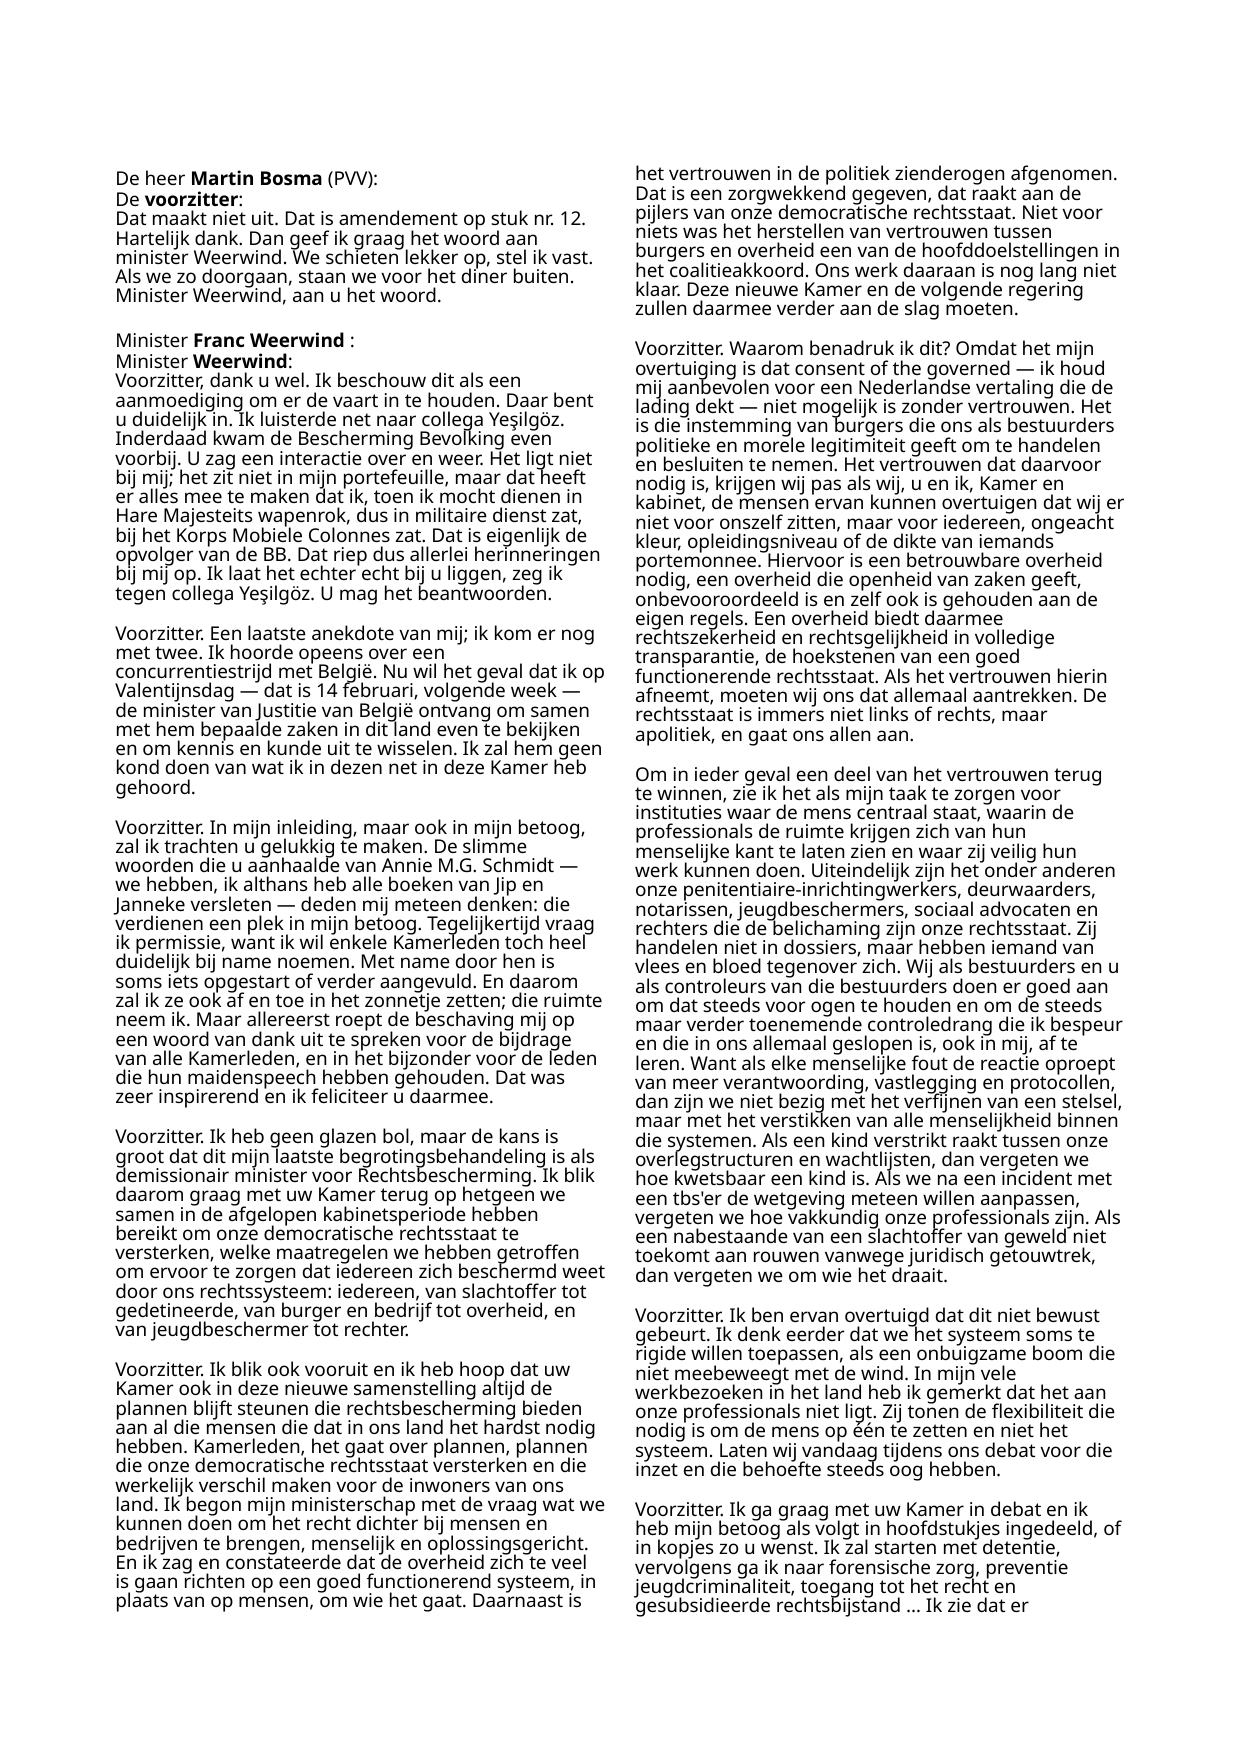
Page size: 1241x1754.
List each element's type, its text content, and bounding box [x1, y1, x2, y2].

text Voorzitter. In mijn inleiding, maar ook in mijn betoog, zal ik trachten u gelukkig te maken. De slimme woorden die u aanhaalde van Annie M.G. Schmidt — we hebben, ik althans heb alle boeken van Jip en Janneke versleten — deden mij meteen denken: die verdienen een plek in mijn betoog. Tegelijkertijd vraag ik permissie, want ik wil enkele Kamerleden toch heel duidelijk bij name noemen. Met name door hen is soms iets opgestart of verder aangevuld. En daarom zal ik ze ook af en toe in het zonnetje zetten; die ruimte neem ik. Maar allereerst roept de beschaving mij op een woord van dank uit te spreken voor de bijdrage van alle Kamerleden, en in het bijzonder voor de leden die hun maidenspeech hebben gehouden. Dat was zeer inspirerend en ik feliciteer u daarmee. [115, 819, 605, 1108]
text Om in ieder geval een deel van het vertrouwen terug te winnen, zie ik het als mijn taak te zorgen voor instituties waar de mens centraal staat, waarin de professionals de ruimte krijgen zich van hun menselijke kant te laten zien en waar zij veilig hun werk kunnen doen. Uiteindelijk zijn het onder anderen onze penitentiaire-inrichtingwerkers, deurwaarders, notarissen, jeugdbeschermers, sociaal advocaten en rechters die de belichaming zijn onze rechtsstaat. Zij handelen niet in dossiers, maar hebben iemand van vlees en bloed tegenover zich. Wij als bestuurders en u als controleurs van die bestuurders doen er goed aan om dat steeds voor ogen te houden en om de steeds maar verder toenemende controledrang die ik bespeur en die in ons allemaal geslopen is, ook in mij, af te leren. Want als elke menselijke fout de reactie oproept van meer verantwoording, vastlegging en protocollen, dan zijn we niet bezig met het verfijnen van een stelsel, maar met het verstikken van alle menselijkheid binnen die systemen. Als een kind verstrikt raakt tussen onze overlegstructuren en wachtlijsten, dan vergeten we hoe kwetsbaar een kind is. Als we na een incident met een tbs'er de wetgeving meteen willen aanpassen, vergeten we hoe vakkundig onze professionals zijn. Als een nabestaande van een slachtoffer van geweld niet toekomt aan rouwen vanwege juridisch getouwtrek, dan vergeten we om wie het draait. [635, 766, 1125, 1286]
text het vertrouwen in de politiek zienderogen afgenomen. Dat is een zorgwekkend gegeven, dat raakt aan de pijlers van onze democratische rechtsstaat. Niet voor niets was het herstellen van vertrouwen tussen burgers en overheid een van de hoofddoelstellingen in het coalitieakkoord. Ons werk daaraan is nog lang niet klaar. Deze nieuwe Kamer en de volgende regering zullen daarmee verder aan de slag moeten. [635, 165, 1125, 319]
text De voorzitter: [115, 191, 605, 210]
text Voorzitter. Waarom benadruk ik dit? Omdat het mijn overtuiging is dat consent of the governed — ik houd mij aanbevolen voor een Nederlandse vertaling die de lading dekt — niet mogelijk is zonder vertrouwen. Het is die instemming van burgers die ons als bestuurders politieke en morele legitimiteit geeft om te handelen en besluiten te nemen. Het vertrouwen dat daarvoor nodig is, krijgen wij pas als wij, u en ik, Kamer en kabinet, de mensen ervan kunnen overtuigen dat wij er niet voor onszelf zitten, maar voor iedereen, ongeacht kleur, opleidingsniveau of de dikte van iemands portemonnee. Hiervoor is een betrouwbare overheid nodig, een overheid die openheid van zaken geeft, onbevooroordeeld is en zelf ook is gehouden aan de eigen regels. Een overheid biedt daarmee rechtszekerheid en rechtsgelijkheid in volledige transparantie, de hoekstenen van een goed functionerende rechtsstaat. Als het vertrouwen hierin afneemt, moeten wij ons dat allemaal aantrekken. De rechtsstaat is immers niet links of rechts, maar apolitiek, en gaat ons allen aan. [635, 340, 1125, 745]
text Voorzitter. Ik ga graag met uw Kamer in debat en ik heb mijn betoog als volgt in hoofdstukjes ingedeeld, of in kopjes zo u wenst. Ik zal starten met detentie, vervolgens ga ik naar forensische zorg, preventie jeugdcriminaliteit, toegang tot het recht en gesubsidieerde rechtsbijstand … Ik zie dat er [635, 1501, 1125, 1616]
text Voorzitter. Een laatste anekdote van mij; ik kom er nog met twee. Ik hoorde opeens over een concurrentiestrijd met België. Nu wil het geval dat ik op Valentijnsdag — dat is 14 februari, volgende week — de minister van Justitie van België ontvang om samen met hem bepaalde zaken in dit land even te bekijken en om kennis en kunde uit te wisselen. Ik zal hem geen kond doen van wat ik in dezen net in deze Kamer heb gehoord. [115, 624, 605, 798]
text Minister Weerwind: [115, 353, 605, 372]
text Voorzitter. Ik blik ook vooruit en ik heb hoop dat uw Kamer ook in deze nieuwe samenstelling altijd de plannen blijft steunen die rechtsbescherming bieden aan al die mensen die dat in ons land het hardst nodig hebben. Kamerleden, het gaat over plannen, plannen die onze democratische rechtsstaat versterken en die werkelijk verschil maken voor de inwoners van ons land. Ik begon mijn ministerschap met de vraag wat we kunnen doen om het recht dichter bij mensen en bedrijven te brengen, menselijk en oplossingsgericht. En ik zag en constateerde dat de overheid zich te veel is gaan richten op een goed functionerend systeem, in plaats van op mensen, om wie het gaat. Daarnaast is [115, 1361, 605, 1612]
text De heer Martin Bosma (PVV): [115, 165, 605, 191]
text Minister Franc Weerwind : [115, 327, 605, 353]
text Dat maakt niet uit. Dat is amendement op stuk nr. 12. Hartelijk dank. Dan geef ik graag het woord aan minister Weerwind. We schieten lekker op, stel ik vast. Als we zo doorgaan, staan we voor het diner buiten. Minister Weerwind, aan u het woord. [115, 210, 605, 307]
text Voorzitter, dank u wel. Ik beschouw dit als een aanmoediging om er de vaart in te houden. Daar bent u duidelijk in. Ik luisterde net naar collega Yeşilgöz. Inderdaad kwam de Bescherming Bevolking even voorbij. U zag een interactie over en weer. Het ligt niet bij mij; het zit niet in mijn portefeuille, maar dat heeft er alles mee te maken dat ik, toen ik mocht dienen in Hare Majesteits wapenrok, dus in militaire dienst zat, bij het Korps Mobiele Colonnes zat. Dat is eigenlijk de opvolger van de BB. Dat riep dus allerlei herinneringen bij mij op. Ik laat het echter echt bij u liggen, zeg ik tegen collega Yeşilgöz. U mag het beantwoorden. [115, 372, 605, 604]
text Voorzitter. Ik ben ervan overtuigd dat dit niet bewust gebeurt. Ik denk eerder dat we het systeem soms te rigide willen toepassen, als een onbuigzame boom die niet meebeweegt met de wind. In mijn vele werkbezoeken in het land heb ik gemerkt dat het aan onze professionals niet ligt. Zij tonen de flexibiliteit die nodig is om de mens op één te zetten en niet het systeem. Laten wij vandaag tijdens ons debat voor die inzet en die behoefte steeds oog hebben. [635, 1307, 1125, 1480]
text Voorzitter. Ik heb geen glazen bol, maar de kans is groot dat dit mijn laatste begrotingsbehandeling is als demissionair minister voor Rechtsbescherming. Ik blik daarom graag met uw Kamer terug op hetgeen we samen in de afgelopen kabinetsperiode hebben bereikt om onze democratische rechtsstaat te versterken, welke maatregelen we hebben getroffen om ervoor te zorgen dat iedereen zich beschermd weet door ons rechtssysteem: iedereen, van slachtoffer tot gedetineerde, van burger en bedrijf tot overheid, en van jeugdbeschermer tot rechter. [115, 1128, 605, 1340]
